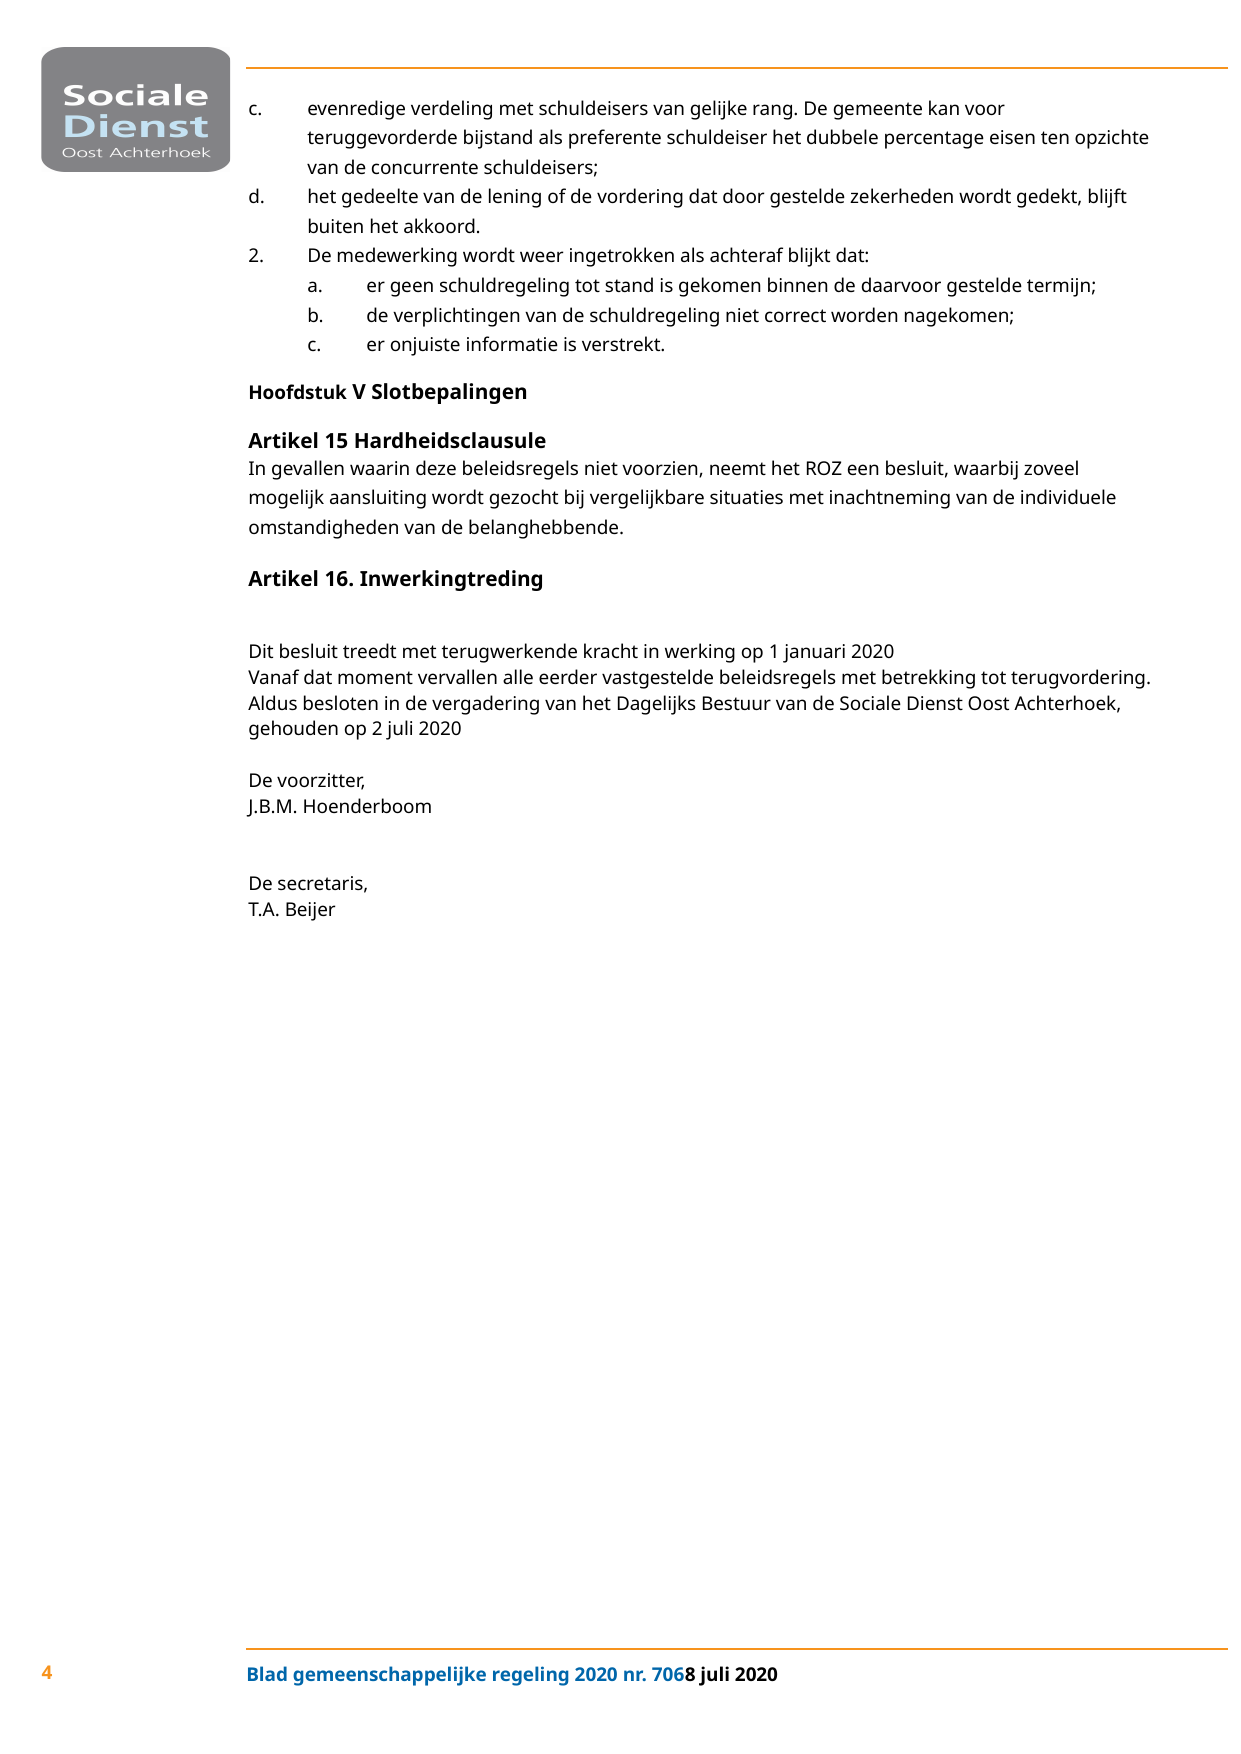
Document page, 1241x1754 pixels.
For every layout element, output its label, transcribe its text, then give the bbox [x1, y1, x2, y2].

list evenredige verdeling met schuldeisers van gelijke rang. De gemeente kan voor teruggevorderde bijstand als preferente schuldeiser het dubbele percentage eisen ten opzichte van de concurrente schuldeisers; [248, 95, 1152, 180]
list de verplichtingen van de schuldregeling niet correct worden nagekomen; [307, 302, 1152, 328]
text Artikel 16. Inwerkingtreding [248, 564, 1152, 593]
list De medewerking wordt weer ingetrokken als achteraf blijkt dat: [248, 243, 1152, 268]
text Vanaf dat moment vervallen alle eerder vastgestelde beleidsregels met betrekking tot terugvordering. [248, 664, 1152, 690]
text In gevallen waarin deze beleidsregels niet voorzien, neemt het ROZ een besluit, waarbij zoveel mogelijk aansluiting wordt gezocht bij vergelijkbare situaties met inachtneming van de individuele omstandigheden van de belanghebbende. [248, 455, 1152, 540]
text Hoofdstuk V Slotbepalingen [248, 377, 1152, 406]
text T.A. Beijer [248, 896, 1152, 921]
text Artikel 15 Hardheidsclausule [248, 426, 1152, 455]
list er onjuiste informatie is verstrekt. [307, 331, 1152, 357]
text De secretaris, [248, 870, 1152, 896]
text Dit besluit treedt met terugwerkende kracht in werking op 1 januari 2020 [248, 638, 1152, 664]
text Aldus besloten in de vergadering van het Dagelijks Bestuur van de Sociale Dienst Oost Achterhoek, gehouden op 2 juli 2020 [248, 690, 1152, 741]
text J.B.M. Hoenderboom [248, 793, 1152, 818]
picture [41, 47, 231, 172]
list het gedeelte van de lening of de vordering dat door gestelde zekerheden wordt gedekt, blijft buiten het akkoord. [248, 183, 1152, 239]
list er geen schuldregeling tot stand is gekomen binnen de daarvoor gestelde termijn; [307, 272, 1152, 298]
text De voorzitter, [248, 767, 1152, 793]
